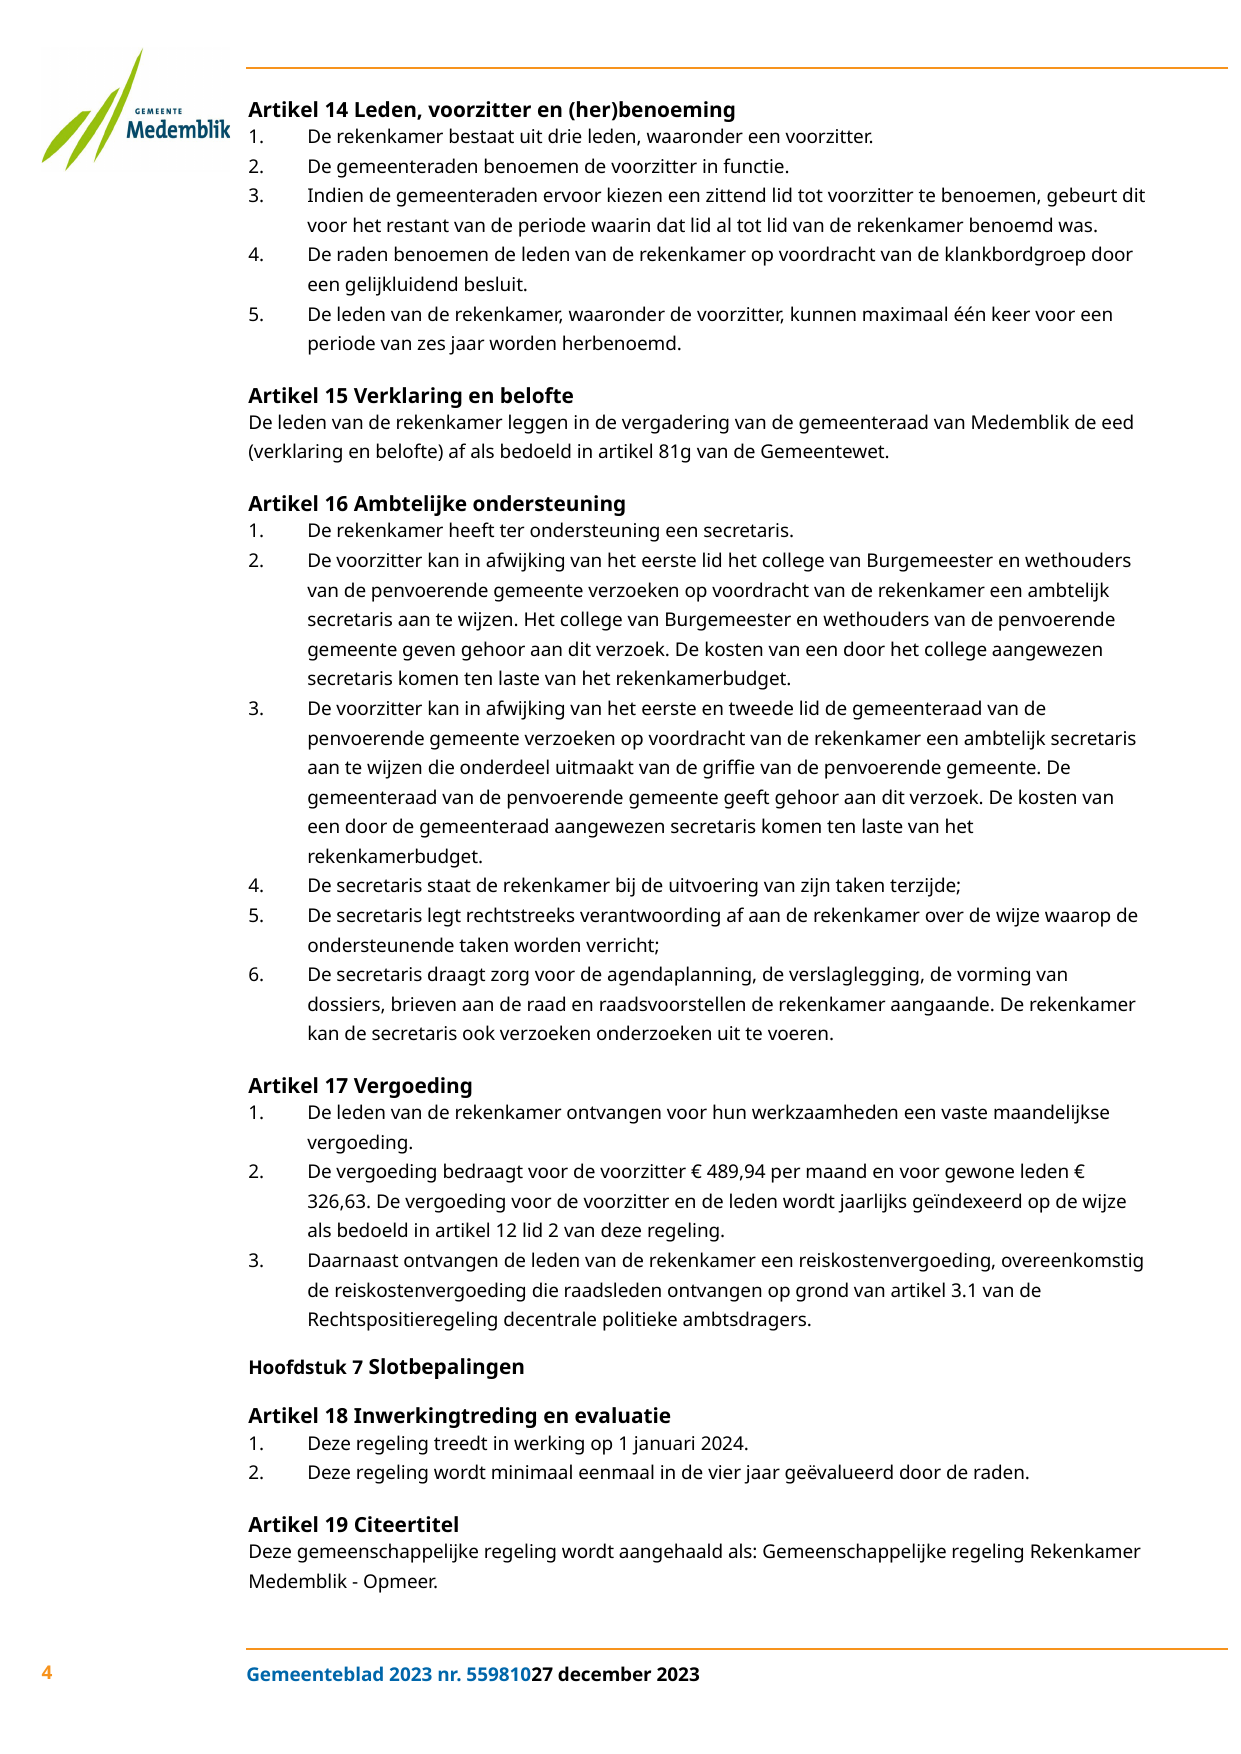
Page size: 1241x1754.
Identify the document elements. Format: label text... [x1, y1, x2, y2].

text Artikel 16 Ambtelijke ondersteuning [248, 489, 1152, 518]
list Deze regeling wordt minimaal eenmaal in de vier jaar geëvalueerd door de raden. [248, 1459, 1152, 1485]
list De voorzitter kan in afwijking van het eerste en tweede lid de gemeenteraad van de penvoerende gemeente verzoeken op voordracht van de rekenkamer een ambtelijk secretaris aan te wijzen die onderdeel uitmaakt van de griffie van de penvoerende gemeente. De gemeenteraad van de penvoerende gemeente geeft gehoor aan dit verzoek. De kosten van een door de gemeenteraad aangewezen secretaris komen ten laste van het rekenkamerbudget. [248, 695, 1152, 869]
text Artikel 14 Leden, voorzitter en (her)benoeming [248, 95, 1152, 123]
list De secretaris legt rechtstreeks verantwoording af aan de rekenkamer over de wijze waarop de ondersteunende taken worden verricht; [248, 902, 1152, 957]
list De secretaris staat de rekenkamer bij de uitvoering van zijn taken terzijde; [248, 873, 1152, 898]
text Artikel 17 Vergoeding [248, 1071, 1152, 1099]
text Hoofdstuk 7 Slotbepalingen [248, 1352, 1152, 1381]
text Deze gemeenschappelijke regeling wordt aangehaald als: Gemeenschappelijke regeling Rekenkamer Medemblik - Opmeer. [248, 1538, 1152, 1593]
list De rekenkamer bestaat uit drie leden, waaronder een voorzitter. [248, 123, 1152, 149]
picture [41, 47, 231, 172]
list Daarnaast ontvangen de leden van de rekenkamer een reiskostenvergoeding, overeenkomstig de reiskostenvergoeding die raadsleden ontvangen op grond van artikel 3.1 van de Rechtspositieregeling decentrale politieke ambtsdragers. [248, 1247, 1152, 1332]
list De leden van de rekenkamer, waaronder de voorzitter, kunnen maximaal één keer voor een periode van zes jaar worden herbenoemd. [248, 301, 1152, 356]
list De gemeenteraden benoemen de voorzitter in functie. [248, 153, 1152, 178]
text Artikel 18 Inwerkingtreding en evaluatie [248, 1401, 1152, 1430]
text De leden van de rekenkamer leggen in de vergadering van de gemeenteraad van Medemblik de eed (verklaring en belofte) af als bedoeld in artikel 81g van de Gemeentewet. [248, 409, 1152, 464]
list De vergoeding bedraagt voor de voorzitter € 489,94 per maand en voor gewone leden € 326,63. De vergoeding voor de voorzitter en de leden wordt jaarlijks geïndexeerd op de wijze als bedoeld in artikel 12 lid 2 van deze regeling. [248, 1158, 1152, 1243]
list De secretaris draagt zorg voor de agendaplanning, de verslaglegging, de vorming van dossiers, brieven aan de raad en raadsvoorstellen de rekenkamer aangaande. De rekenkamer kan de secretaris ook verzoeken onderzoeken uit te voeren. [248, 961, 1152, 1046]
list De raden benoemen de leden van de rekenkamer op voordracht van de klankbordgroep door een gelijkluidend besluit. [248, 242, 1152, 297]
text Artikel 19 Citeertitel [248, 1510, 1152, 1538]
list Deze regeling treedt in werking op 1 januari 2024. [248, 1430, 1152, 1456]
text Artikel 15 Verklaring en belofte [248, 381, 1152, 409]
list De voorzitter kan in afwijking van het eerste lid het college van Burgemeester en wethouders van de penvoerende gemeente verzoeken op voordracht van de rekenkamer een ambtelijk secretaris aan te wijzen. Het college van Burgemeester en wethouders van de penvoerende gemeente geven gehoor aan dit verzoek. De kosten van een door het college aangewezen secretaris komen ten laste van het rekenkamerbudget. [248, 547, 1152, 691]
list De leden van de rekenkamer ontvangen voor hun werkzaamheden een vaste maandelijkse vergoeding. [248, 1099, 1152, 1155]
list De rekenkamer heeft ter ondersteuning een secretaris. [248, 518, 1152, 543]
list Indien de gemeenteraden ervoor kiezen een zittend lid tot voorzitter te benoemen, gebeurt dit voor het restant van de periode waarin dat lid al tot lid van de rekenkamer benoemd was. [248, 182, 1152, 238]
